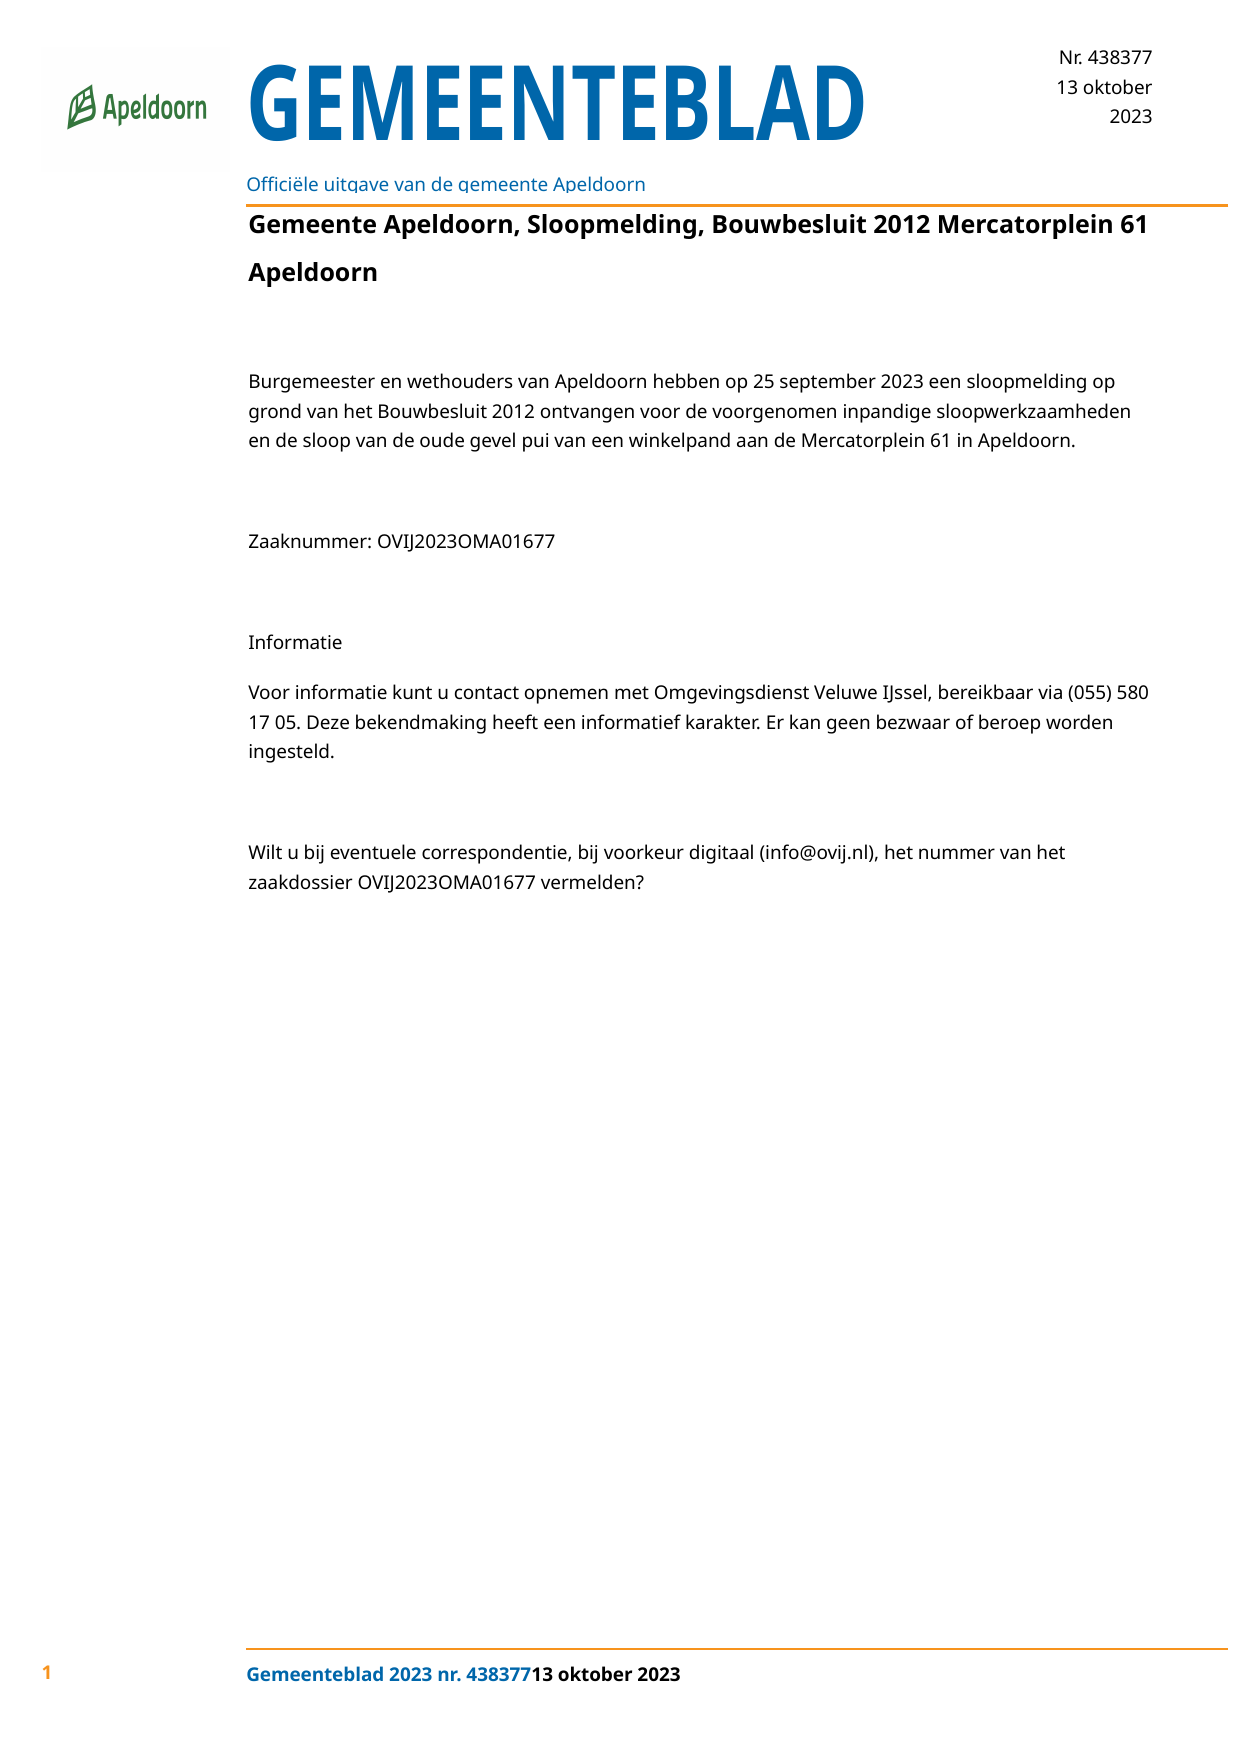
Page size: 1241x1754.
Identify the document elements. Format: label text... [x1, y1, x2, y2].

text Burgemeester en wethouders van Apeldoorn hebben op 25 september 2023 een sloopmelding op grond van het Bouwbesluit 2012 ontvangen voor de voorgenomen inpandige sloopwerkzaamheden en de sloop van de oude gevel pui van een winkelpand aan de Mercatorplein 61 in Apeldoorn. [248, 368, 1152, 453]
text Zaaknummer: OVIJ2023OMA01677 [248, 528, 1152, 554]
text Informatie [248, 629, 1152, 655]
picture [41, 47, 231, 172]
text Wilt u bij eventuele correspondentie, bij voorkeur digitaal (info@ovij.nl), het nummer van het zaakdossier OVIJ2023OMA01677 vermelden? [248, 839, 1152, 895]
text Voor informatie kunt u contact opnemen met Omgevingsdienst Veluwe IJssel, bereikbaar via (055) 580 17 05. Deze bekendmaking heeft een informatief karakter. Er kan geen bezwaar of beroep worden ingesteld. [248, 679, 1152, 764]
text Gemeente Apeldoorn, Sloopmelding, Bouwbesluit 2012 Mercatorplein 61 Apeldoorn [248, 207, 1152, 288]
